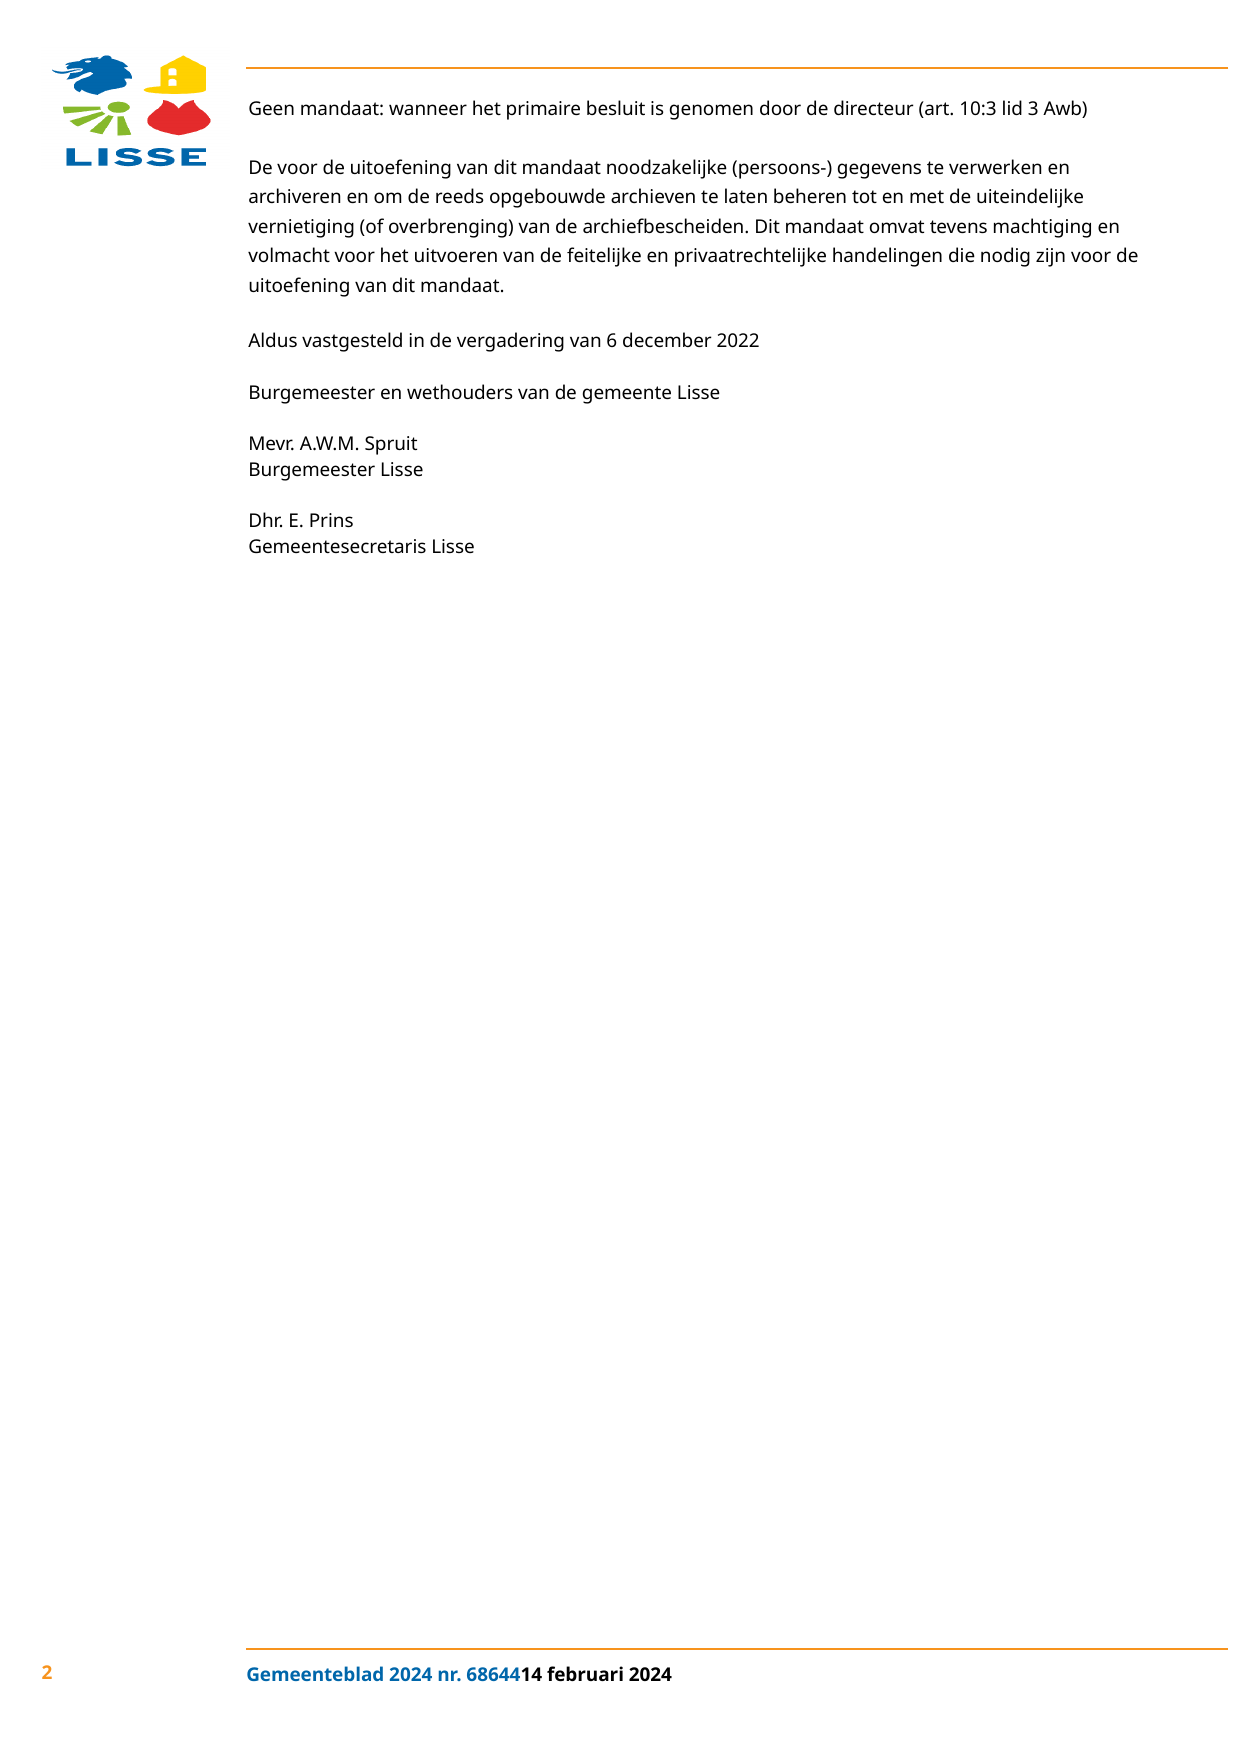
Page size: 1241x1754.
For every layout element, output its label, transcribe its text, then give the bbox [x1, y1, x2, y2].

text Burgemeester Lisse [248, 456, 1152, 482]
picture [41, 47, 231, 172]
text Geen mandaat: wanneer het primaire besluit is genomen door de directeur (art. 10:3 lid 3 Awb) [248, 95, 1152, 121]
text Dhr. E. Prins [248, 508, 1152, 533]
text Gemeentesecretaris Lisse [248, 533, 1152, 559]
text De voor de uitoefening van dit mandaat noodzakelijke (persoons-) gegevens te verwerken en archiveren en om de reeds opgebouwde archieven te laten beheren tot en met de uiteindelijke vernietiging (of overbrenging) van de archiefbescheiden. Dit mandaat omvat tevens machtiging en volmacht voor het uitvoeren van de feitelijke en privaatrechtelijke handelingen die nodig zijn voor de uitoefening van dit mandaat. [248, 154, 1152, 298]
text Burgemeester en wethouders van de gemeente Lisse [248, 379, 1152, 405]
text Aldus vastgesteld in de vergadering van 6 december 2022 [248, 328, 1152, 353]
text Mevr. A.W.M. Spruit [248, 431, 1152, 456]
